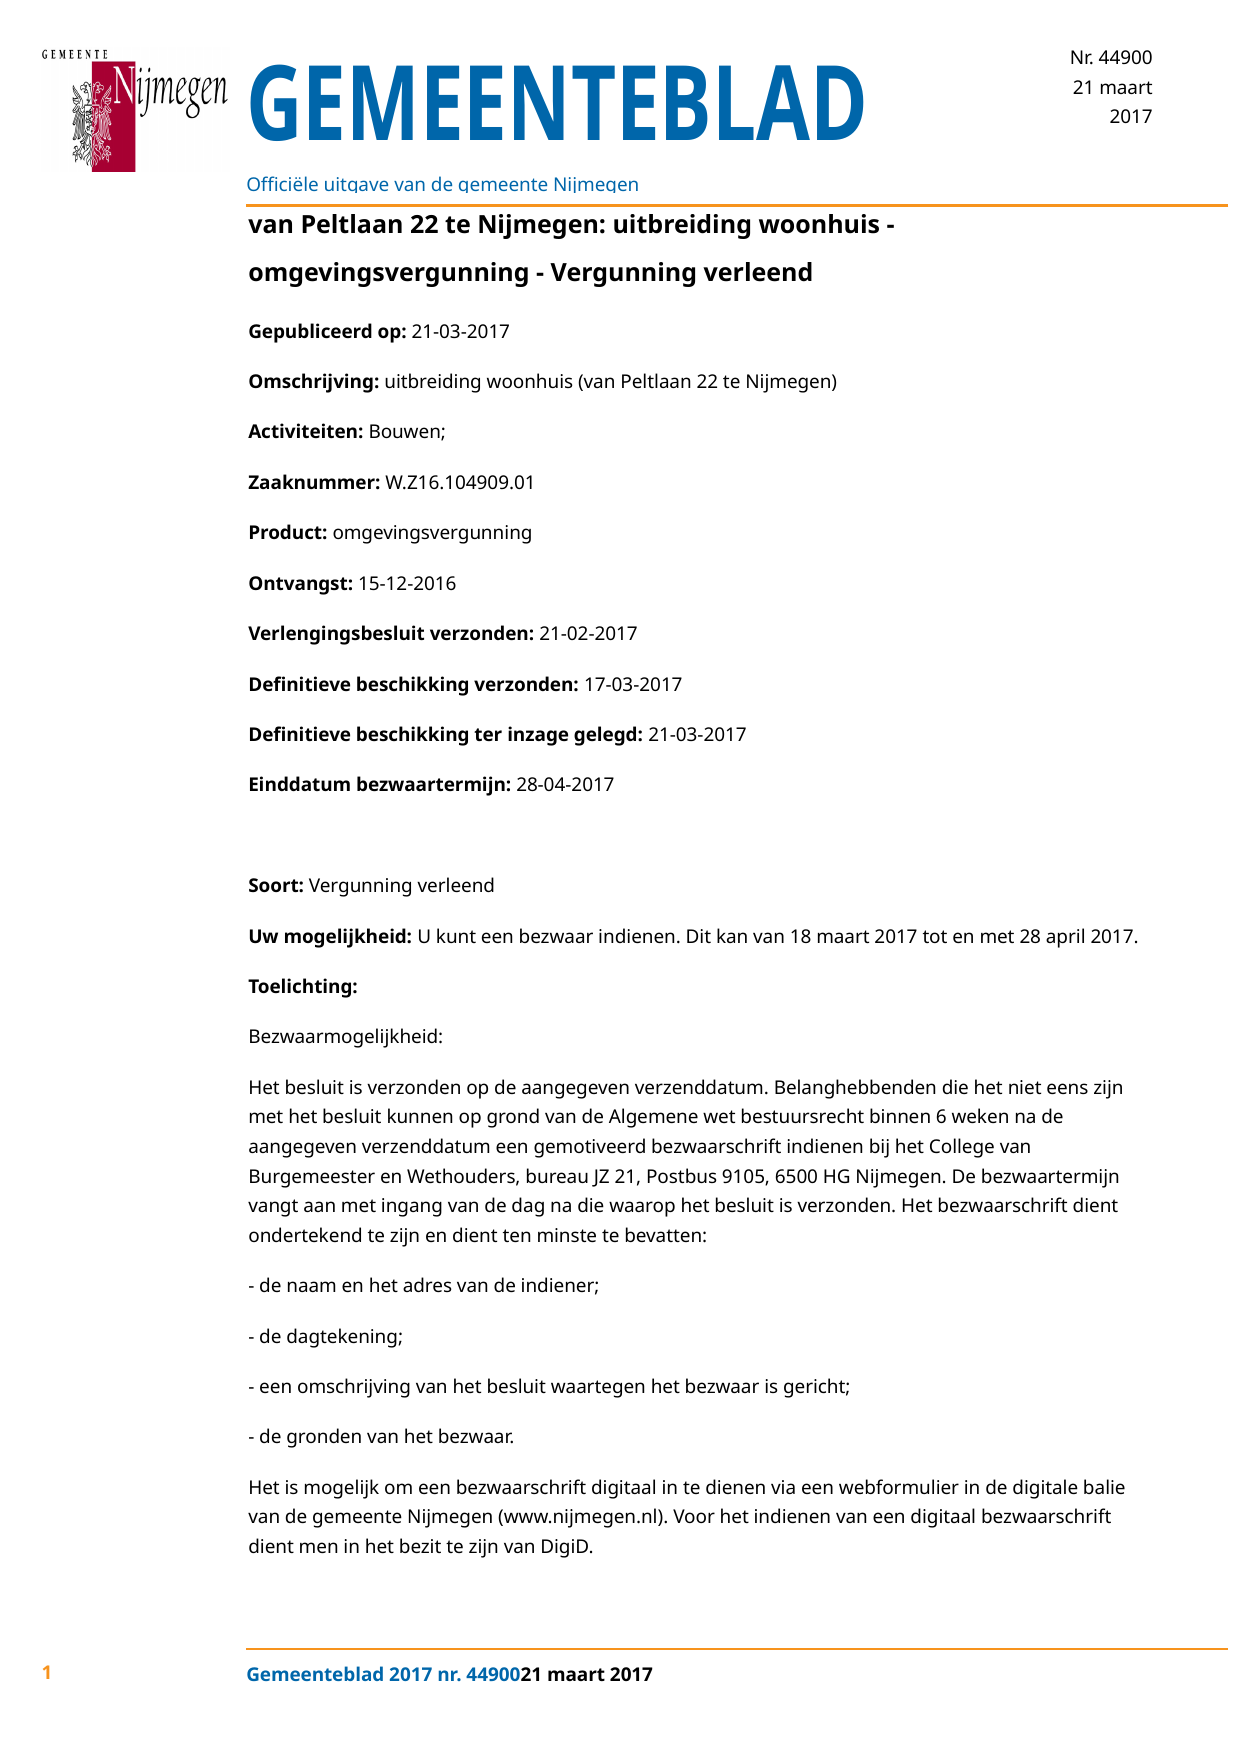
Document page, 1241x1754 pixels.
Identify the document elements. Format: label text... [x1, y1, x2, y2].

text Activiteiten: Bouwen; [248, 419, 1152, 444]
text Product: omgevingsvergunning [248, 519, 1152, 545]
text Omschrijving: uitbreiding woonhuis (van Peltlaan 22 te Nijmegen) [248, 368, 1152, 394]
text Zaaknummer: W.Z16.104909.01 [248, 469, 1152, 495]
picture [41, 47, 231, 172]
text Soort: Vergunning verleend [248, 872, 1152, 898]
text - de naam en het adres van de indiener; [248, 1272, 1152, 1298]
text Het besluit is verzonden op de aangegeven verzenddatum. Belanghebbenden die het niet eens zijn met het besluit kunnen op grond van de Algemene wet bestuursrecht binnen 6 weken na de aangegeven verzenddatum een gemotiveerd bezwaarschrift indienen bij het College van Burgemeester en Wethouders, bureau JZ 21, Postbus 9105, 6500 HG Nijmegen. De bezwaartermijn vangt aan met ingang van de dag na die waarop het besluit is verzonden. Het bezwaarschrift dient ondertekend te zijn en dient ten minste te bevatten: [248, 1074, 1152, 1248]
text Einddatum bezwaartermijn: 28-04-2017 [248, 772, 1152, 797]
text Ontvangst: 15-12-2016 [248, 570, 1152, 596]
text - de gronden van het bezwaar. [248, 1424, 1152, 1449]
text - een omschrijving van het besluit waartegen het bezwaar is gericht; [248, 1373, 1152, 1399]
text Uw mogelijkheid: U kunt een bezwaar indienen. Dit kan van 18 maart 2017 tot en met 28 april 2017. [248, 923, 1152, 949]
text Definitieve beschikking verzonden: 17-03-2017 [248, 671, 1152, 697]
text van Peltlaan 22 te Nijmegen: uitbreiding woonhuis - omgevingsvergunning - Vergunning verleend [248, 207, 1152, 288]
text - de dagtekening; [248, 1323, 1152, 1349]
text Verlengingsbesluit verzonden: 21-02-2017 [248, 620, 1152, 646]
text Definitieve beschikking ter inzage gelegd: 21-03-2017 [248, 721, 1152, 747]
text Bezwaarmogelijkheid: [248, 1024, 1152, 1049]
text Het is mogelijk om een bezwaarschrift digitaal in te dienen via een webformulier in de digitale balie van de gemeente Nijmegen (www.nijmegen.nl). Voor het indienen van een digitaal bezwaarschrift dient men in het bezit te zijn van DigiD. [248, 1474, 1152, 1559]
text Toelichting: [248, 973, 1152, 999]
text Gepubliceerd op: 21-03-2017 [248, 318, 1152, 344]
